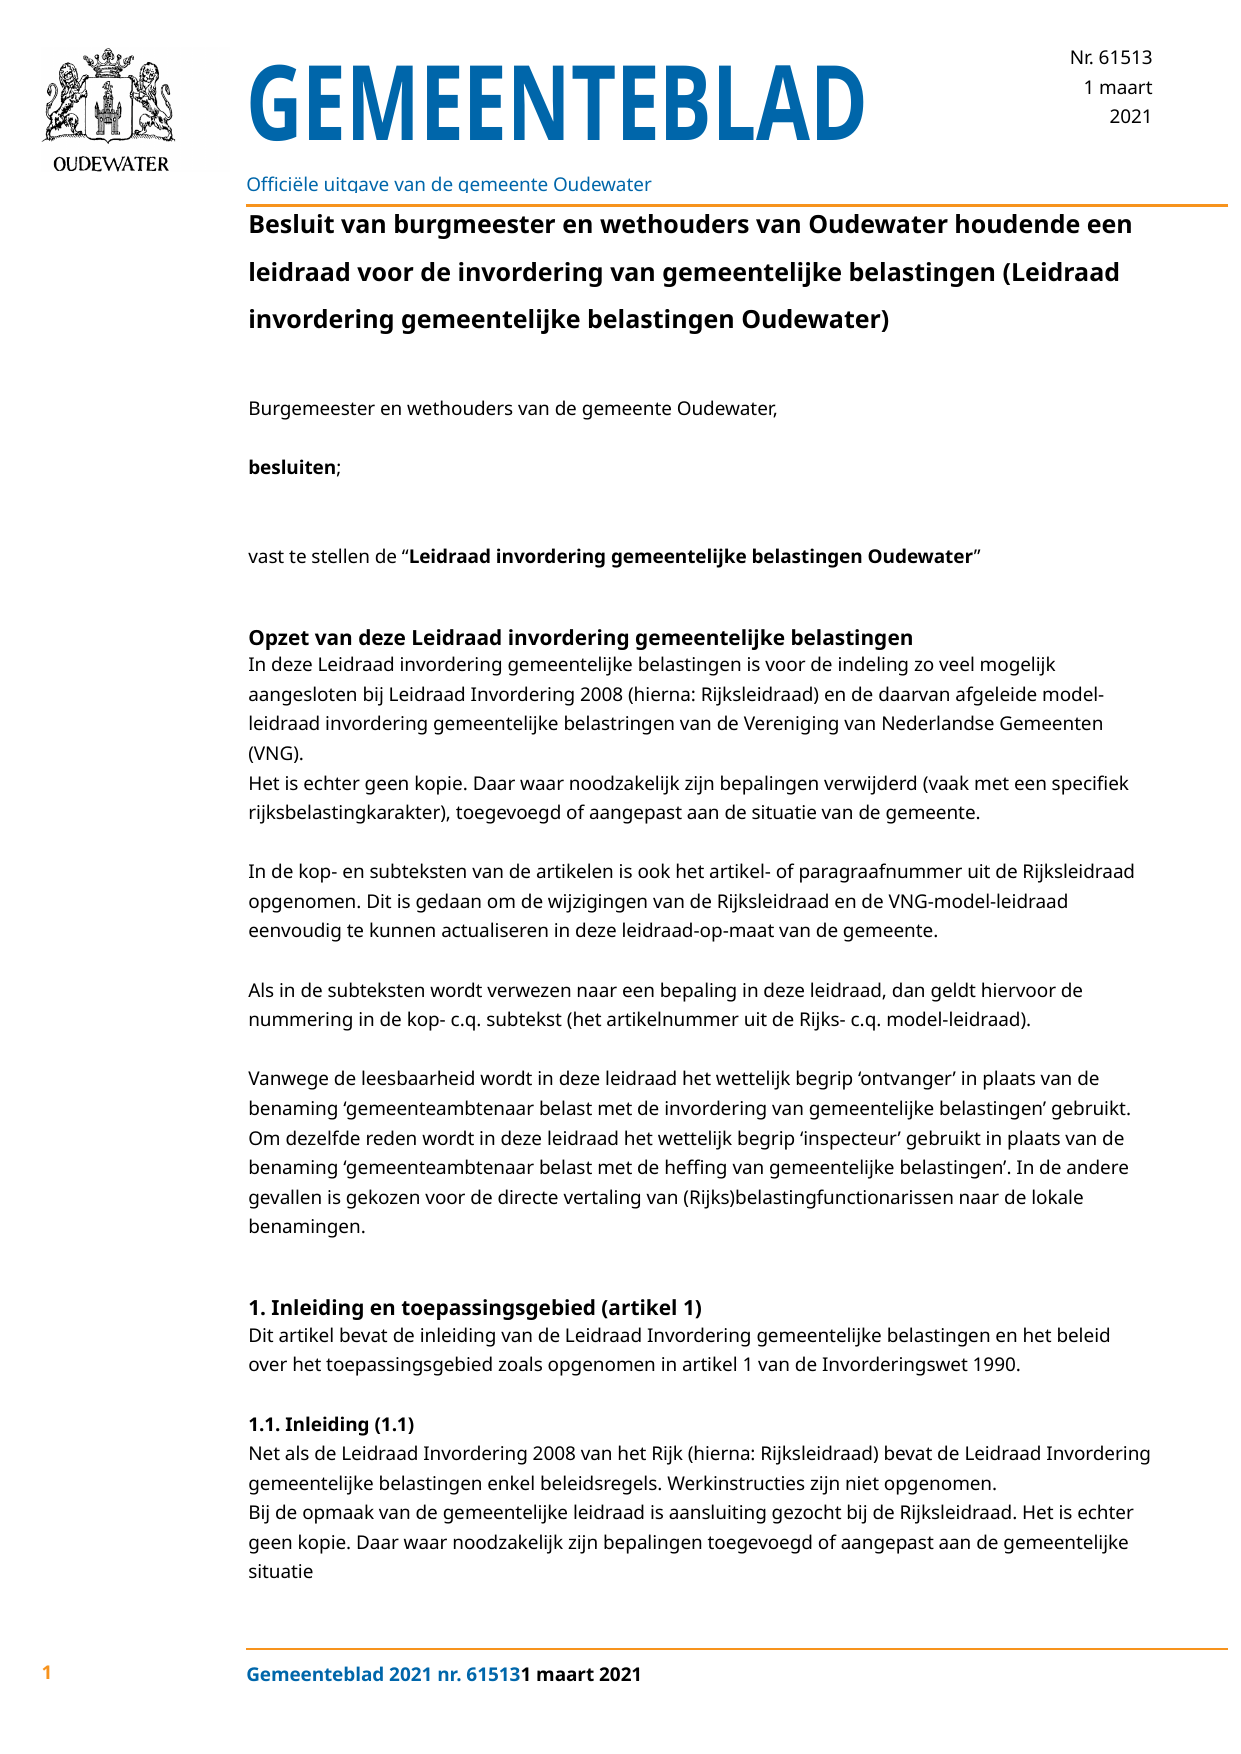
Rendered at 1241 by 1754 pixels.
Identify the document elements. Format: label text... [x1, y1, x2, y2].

text vast te stellen de “Leidraad invordering gemeentelijke belastingen Oudewater” [248, 543, 1152, 569]
text Vanwege de leesbaarheid wordt in deze leidraad het wettelijk begrip ‘ontvanger’ in plaats van de benaming ‘gemeenteambtenaar belast met de invordering van gemeentelijke belastingen’ gebruikt. Om dezelfde reden wordt in deze leidraad het wettelijk begrip ‘inspecteur’ gebruikt in plaats van de benaming ‘gemeenteambtenaar belast met de heffing van gemeentelijke belastingen’. In de andere gevallen is gekozen voor de directe vertaling van (Rijks)belastingfunctionarissen naar de lokale benamingen. [248, 1066, 1152, 1239]
text Opzet van deze Leidraad invordering gemeentelijke belastingen [248, 623, 1152, 651]
text 1.1. Inleiding (1.1) [248, 1411, 1152, 1436]
text Bij de opmaak van de gemeentelijke leidraad is aansluiting gezocht bij de Rijksleidraad. Het is echter geen kopie. Daar waar noodzakelijk zijn bepalingen toegevoegd of aangepast aan de gemeentelijke situatie [248, 1499, 1152, 1584]
text Burgemeester en wethouders van de gemeente Oudewater, [248, 395, 1152, 421]
text 1. Inleiding en toepassingsgebied (artikel 1) [248, 1293, 1152, 1322]
text Net als de Leidraad Invordering 2008 van het Rijk (hierna: Rijksleidraad) bevat de Leidraad Invordering gemeentelijke belastingen enkel beleidsregels. Werkinstructies zijn niet opgenomen. [248, 1440, 1152, 1496]
text besluiten; [248, 454, 1152, 480]
text In de kop- en subteksten van de artikelen is ook het artikel- of paragraafnummer uit de Rijksleidraad opgenomen. Dit is gedaan om de wijzigingen van de Rijksleidraad en de VNG-model-leidraad eenvoudig te kunnen actualiseren in deze leidraad-op-maat van de gemeente. [248, 858, 1152, 943]
text Dit artikel bevat de inleiding van de Leidraad Invordering gemeentelijke belastingen en het beleid over het toepassingsgebied zoals opgenomen in artikel 1 van de Invorderingswet 1990. [248, 1322, 1152, 1377]
text Besluit van burgmeester en wethouders van Oudewater houdende een leidraad voor de invordering van gemeentelijke belastingen (Leidraad invordering gemeentelijke belastingen Oudewater) [248, 207, 1152, 336]
picture [41, 47, 231, 172]
text In deze Leidraad invordering gemeentelijke belastingen is voor de indeling zo veel mogelijk aangesloten bij Leidraad Invordering 2008 (hierna: Rijksleidraad) en de daarvan afgeleide model-leidraad invordering gemeentelijke belastringen van de Vereniging van Nederlandse Gemeenten (VNG). [248, 651, 1152, 766]
text Als in de subteksten wordt verwezen naar een bepaling in deze leidraad, dan geldt hiervoor de nummering in de kop- c.q. subtekst (het artikelnummer uit de Rijks- c.q. model-leidraad). [248, 977, 1152, 1032]
text Het is echter geen kopie. Daar waar noodzakelijk zijn bepalingen verwijderd (vaak met een specifiek rijksbelastingkarakter), toegevoegd of aangepast aan de situatie van de gemeente. [248, 770, 1152, 825]
